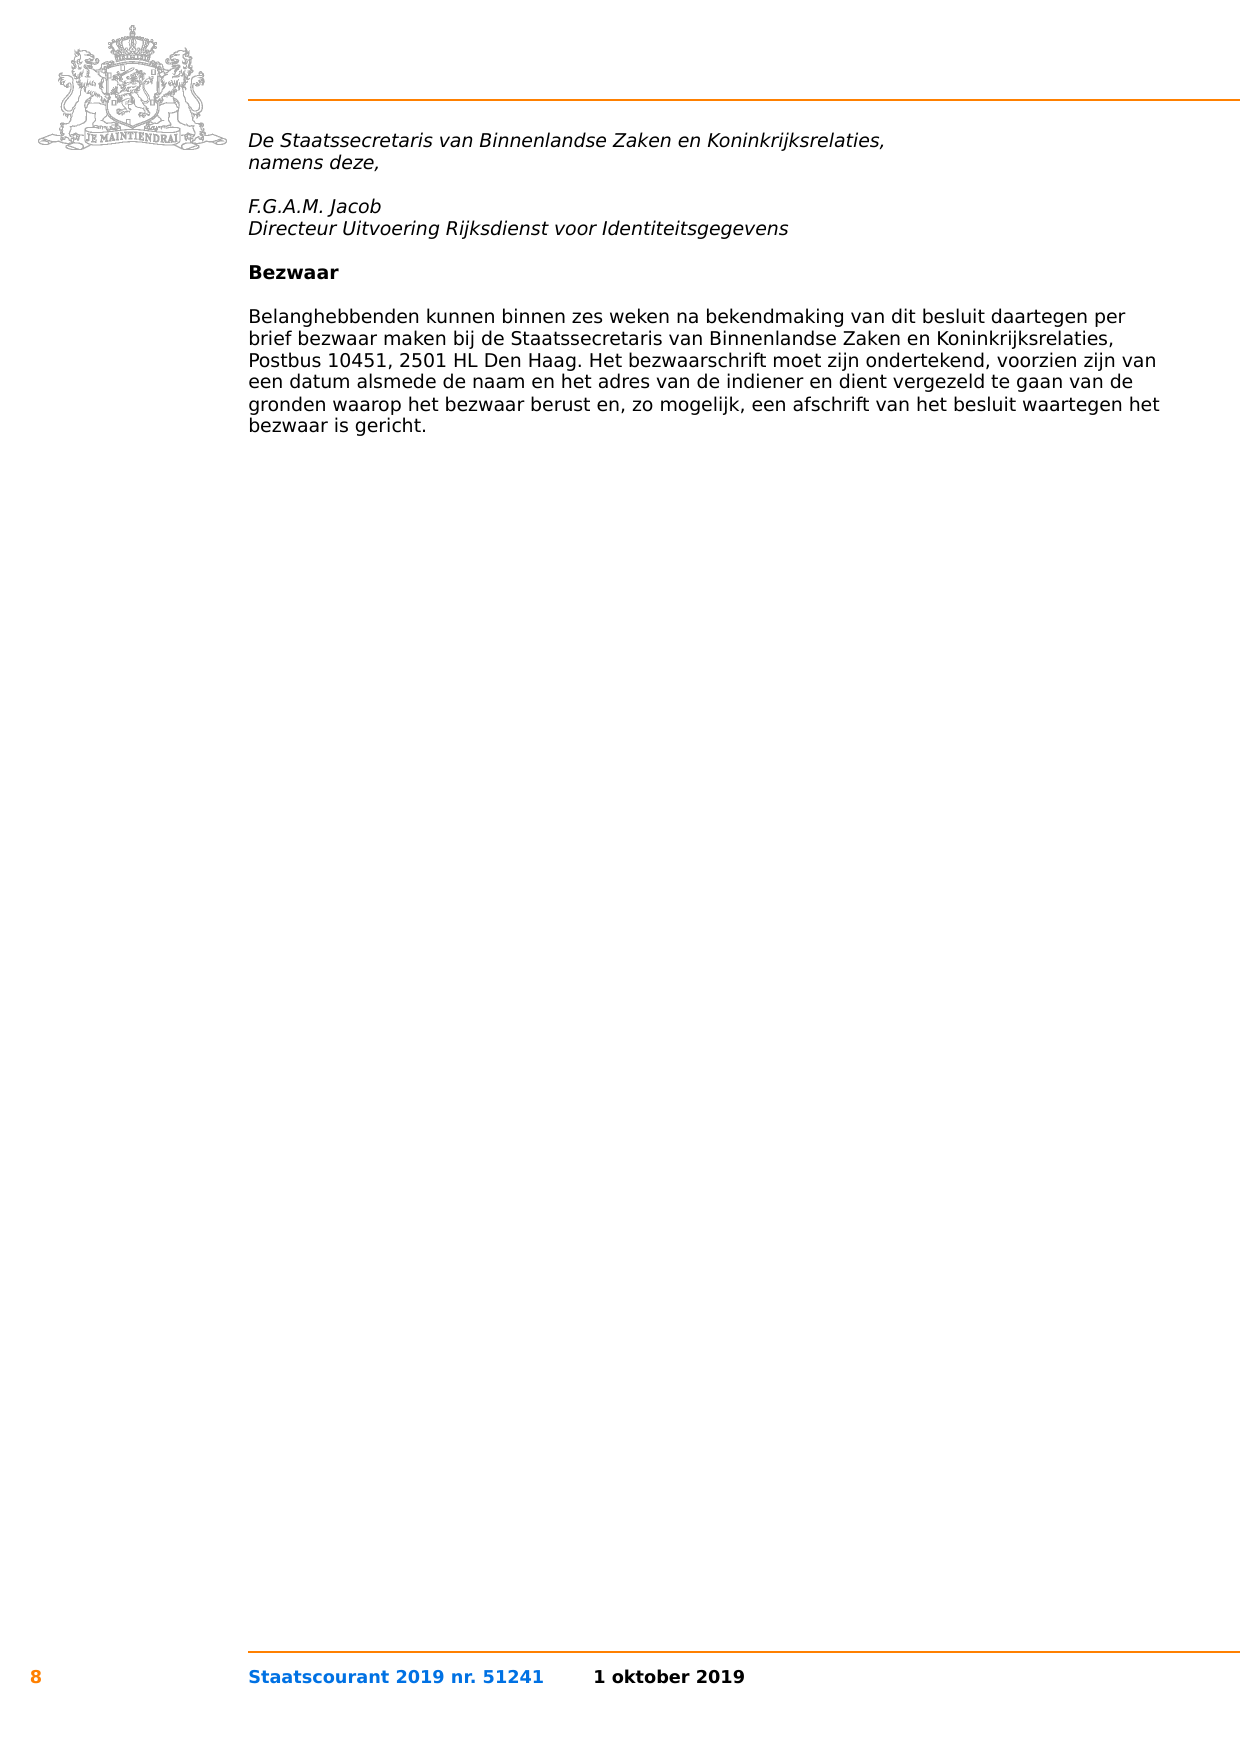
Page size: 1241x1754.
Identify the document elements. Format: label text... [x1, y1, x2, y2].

picture [38, 25, 227, 150]
text De Staatssecretaris van Binnenlandse Zaken en Koninkrijksrelaties, namens deze, F.G.A.M. Jacob Directeur Uitvoering Rijksdienst voor Identiteitsgegevens [248, 130, 1163, 240]
text Belanghebbenden kunnen binnen zes weken na bekendmaking van dit besluit daartegen per brief bezwaar maken bij de Staatssecretaris van Binnenlandse Zaken en Koninkrijksrelaties, Postbus 10451, 2501 HL Den Haag. Het bezwaarschrift moet zijn ondertekend, voorzien zijn van een datum alsmede de naam en het adres van de indiener en dient vergezeld te gaan van de gronden waarop het bezwaar berust en, zo mogelijk, een afschrift van het besluit waartegen het bezwaar is gericht. [248, 306, 1163, 437]
text Bezwaar [248, 262, 1163, 284]
